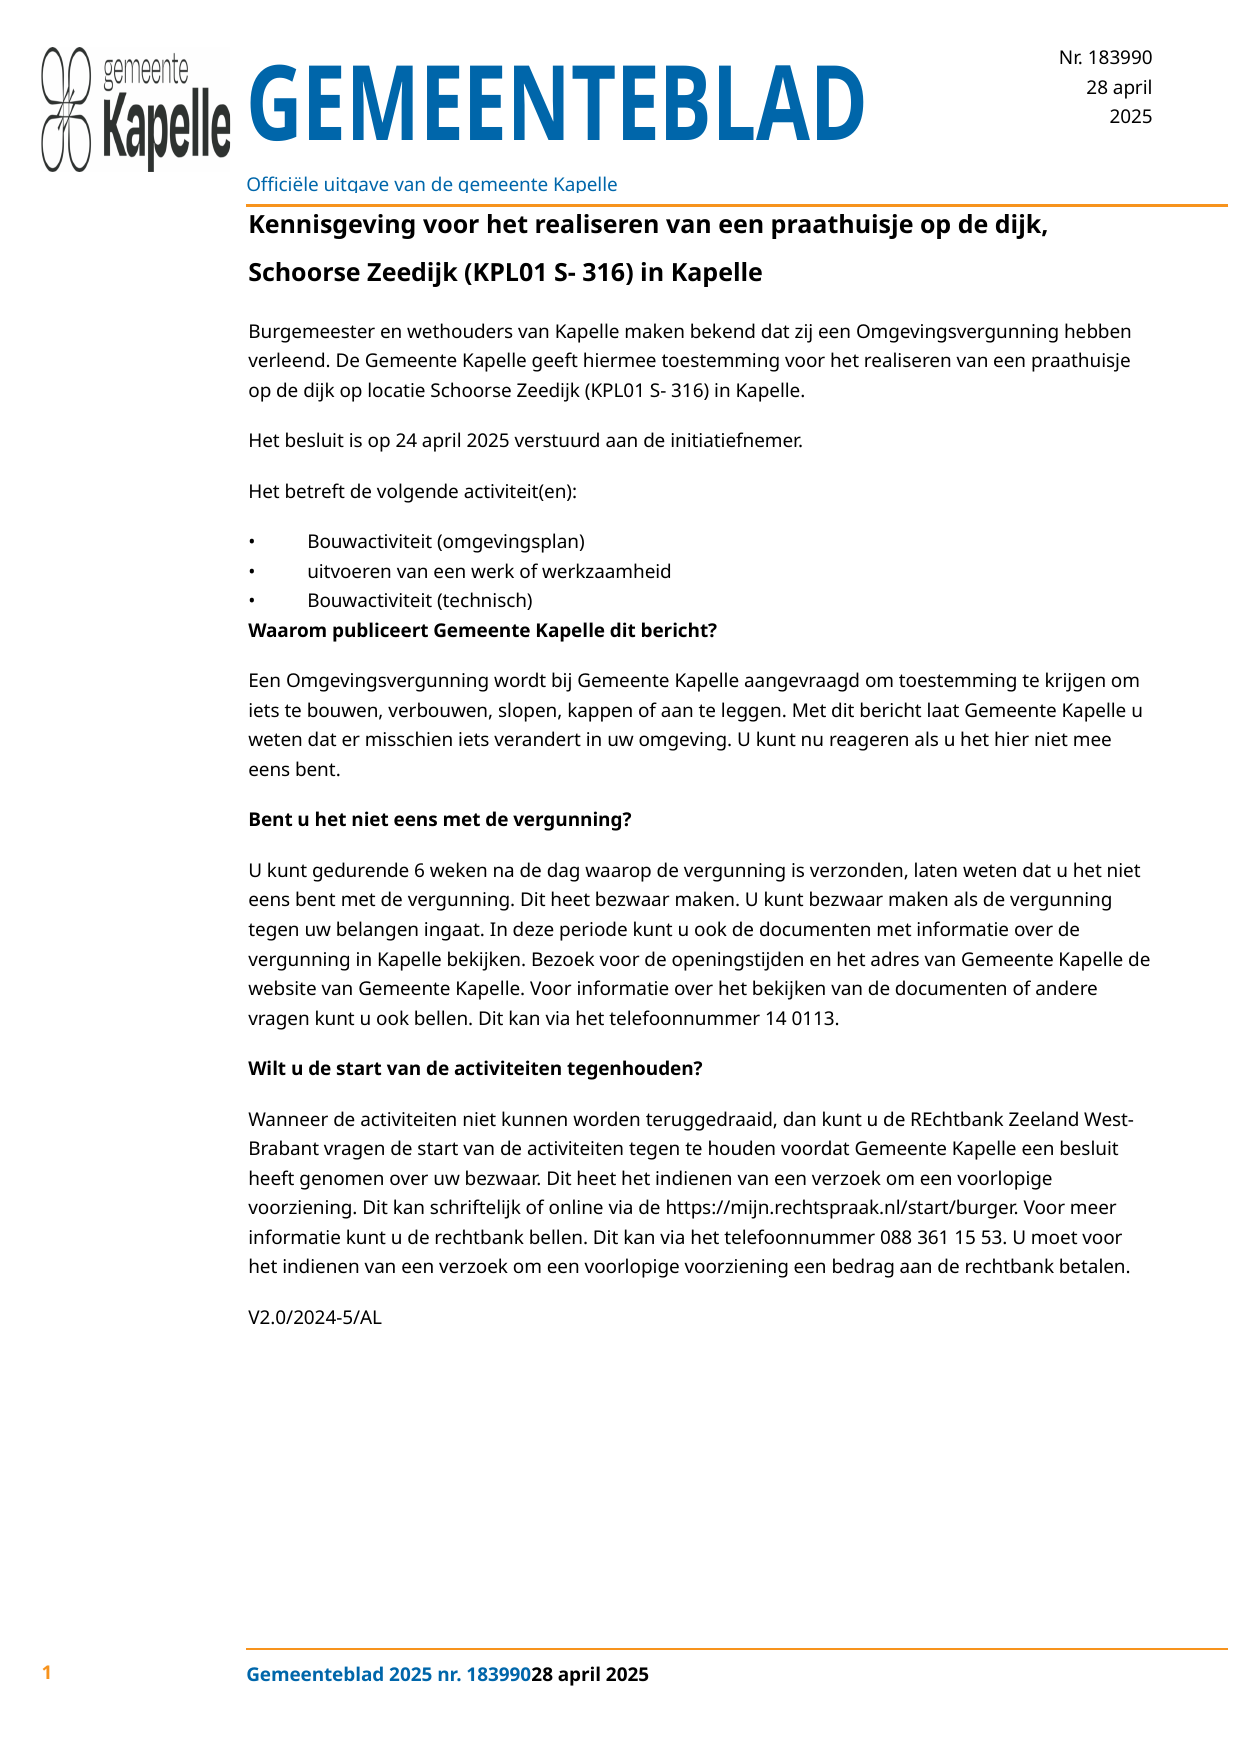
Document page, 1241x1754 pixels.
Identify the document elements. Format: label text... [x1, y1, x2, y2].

text V2.0/2024-5/AL [248, 1304, 1152, 1330]
text Het besluit is op 24 april 2025 verstuurd aan de initiatiefnemer. [248, 427, 1152, 453]
picture [41, 47, 231, 172]
text Het betreft de volgende activiteit(en): [248, 478, 1152, 504]
text Een Omgevingsvergunning wordt bij Gemeente Kapelle aangevraagd om toestemming te krijgen om iets te bouwen, verbouwen, slopen, kappen of aan te leggen. Met dit bericht laat Gemeente Kapelle u weten dat er misschien iets verandert in uw omgeving. U kunt nu reageren als u het hier niet mee eens bent. [248, 667, 1152, 782]
list Bouwactiviteit (technisch) [248, 587, 1152, 613]
text Burgemeester en wethouders van Kapelle maken bekend dat zij een Omgevingsvergunning hebben verleend. De Gemeente Kapelle geeft hiermee toestemming voor het realiseren van een praathuisje op de dijk op locatie Schoorse Zeedijk (KPL01 S- 316) in Kapelle. [248, 318, 1152, 403]
list uitvoeren van een werk of werkzaamheid [248, 558, 1152, 584]
text Wilt u de start van de activiteiten tegenhouden? [248, 1055, 1152, 1081]
text Kennisgeving voor het realiseren van een praathuisje op de dijk, Schoorse Zeedijk (KPL01 S- 316) in Kapelle [248, 207, 1152, 288]
text Waarom publiceert Gemeente Kapelle dit bericht? [248, 617, 1152, 643]
text Bent u het niet eens met de vergunning? [248, 807, 1152, 832]
list Bouwactiviteit (omgevingsplan) [248, 528, 1152, 554]
text Wanneer de activiteiten niet kunnen worden teruggedraaid, dan kunt u de REchtbank Zeeland West-Brabant vragen de start van de activiteiten tegen te houden voordat Gemeente Kapelle een besluit heeft genomen over uw bezwaar. Dit heet het indienen van een verzoek om een voorlopige voorziening. Dit kan schriftelijk of online via de https://mijn.rechtspraak.nl/start/burger. Voor meer informatie kunt u de rechtbank bellen. Dit kan via het telefoonnummer 088 361 15 53. U moet voor het indienen van een verzoek om een voorlopige voorziening een bedrag aan de rechtbank betalen. [248, 1106, 1152, 1279]
text U kunt gedurende 6 weken na de dag waarop de vergunning is verzonden, laten weten dat u het niet eens bent met de vergunning. Dit heet bezwaar maken. U kunt bezwaar maken als de vergunning tegen uw belangen ingaat. In deze periode kunt u ook de documenten met informatie over de vergunning in Kapelle bekijken. Bezoek voor de openingstijden en het adres van Gemeente Kapelle de website van Gemeente Kapelle. Voor informatie over het bekijken van de documenten of andere vragen kunt u ook bellen. Dit kan via het telefoonnummer 14 0113. [248, 857, 1152, 1031]
